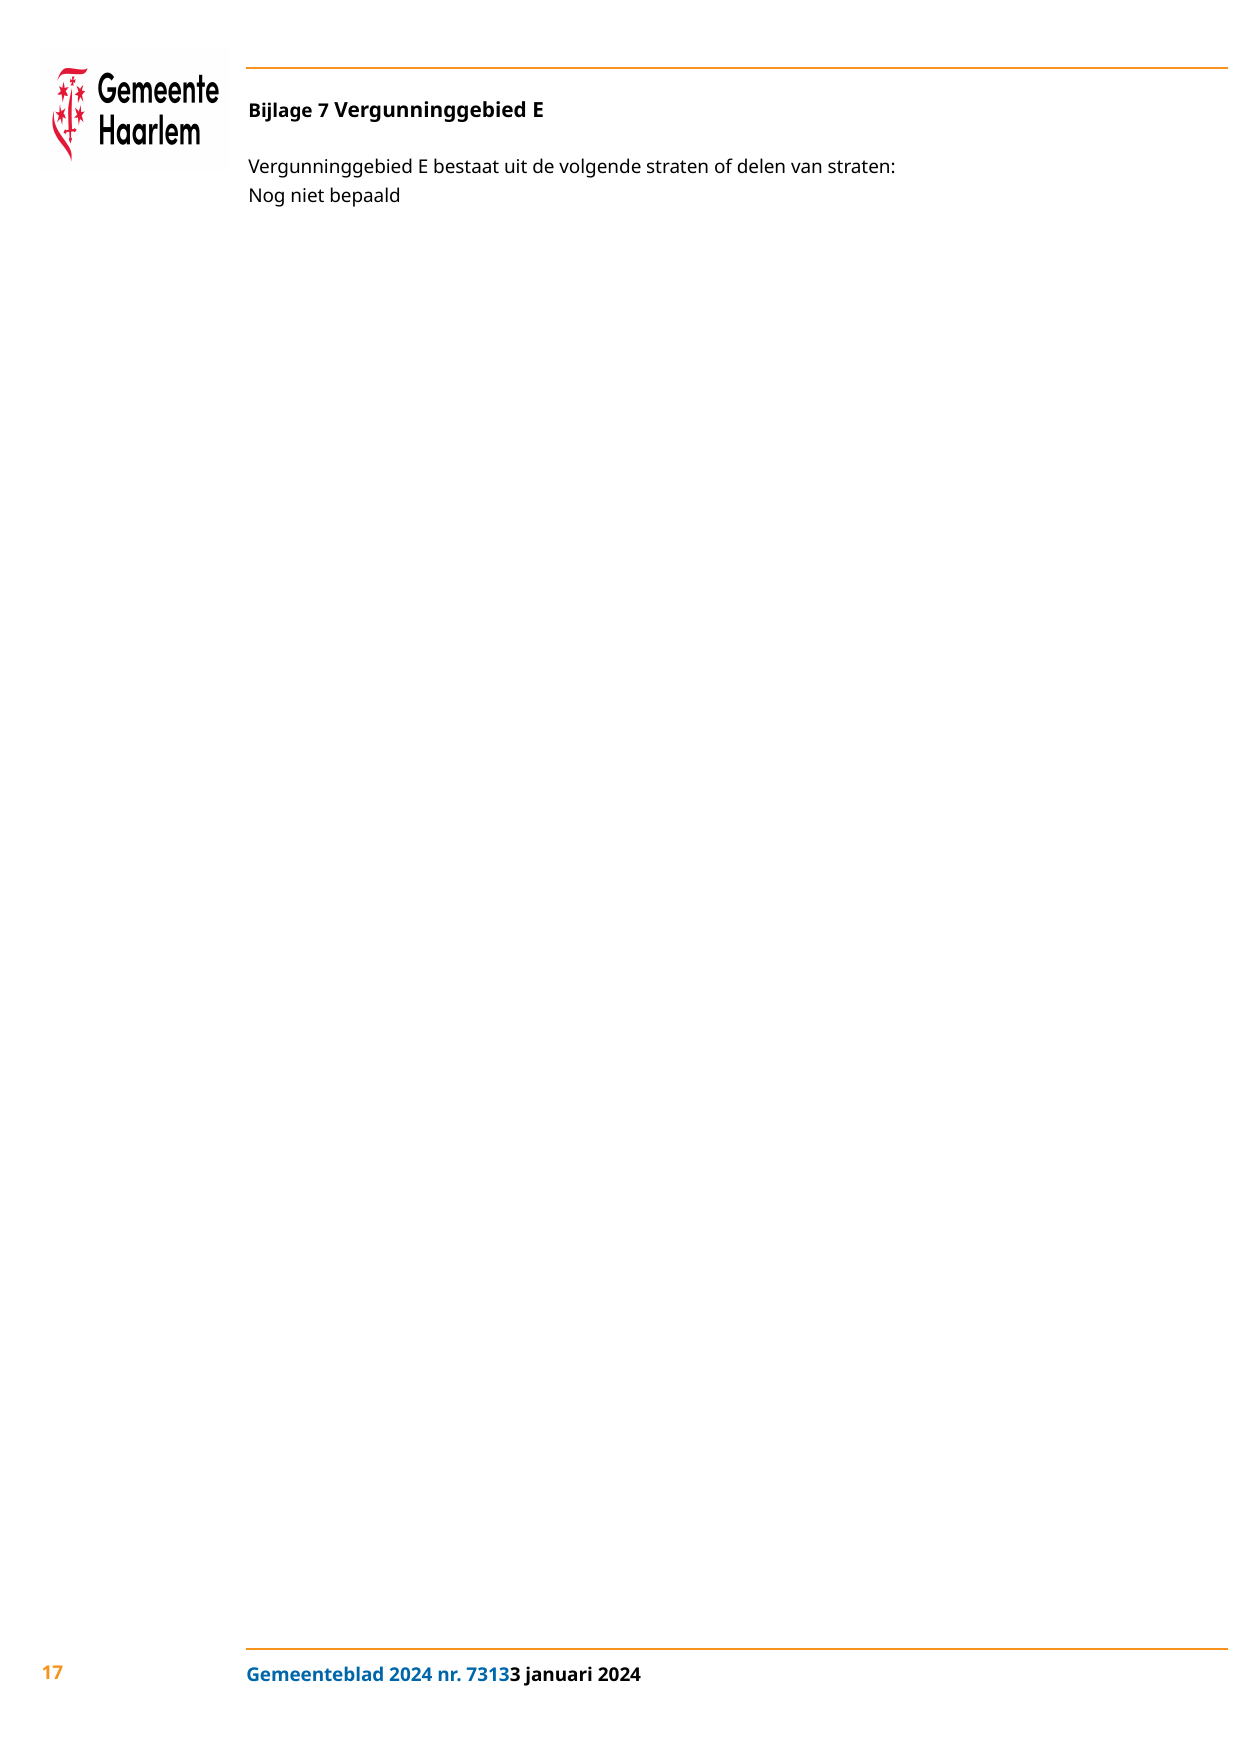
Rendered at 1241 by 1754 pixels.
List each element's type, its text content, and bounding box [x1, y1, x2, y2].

text Vergunninggebied E bestaat uit de volgende straten of delen van straten: [248, 153, 1152, 179]
picture [41, 47, 231, 172]
text Bijlage 7 Vergunninggebied E [248, 95, 1152, 123]
text Nog niet bepaald [248, 182, 1152, 208]
